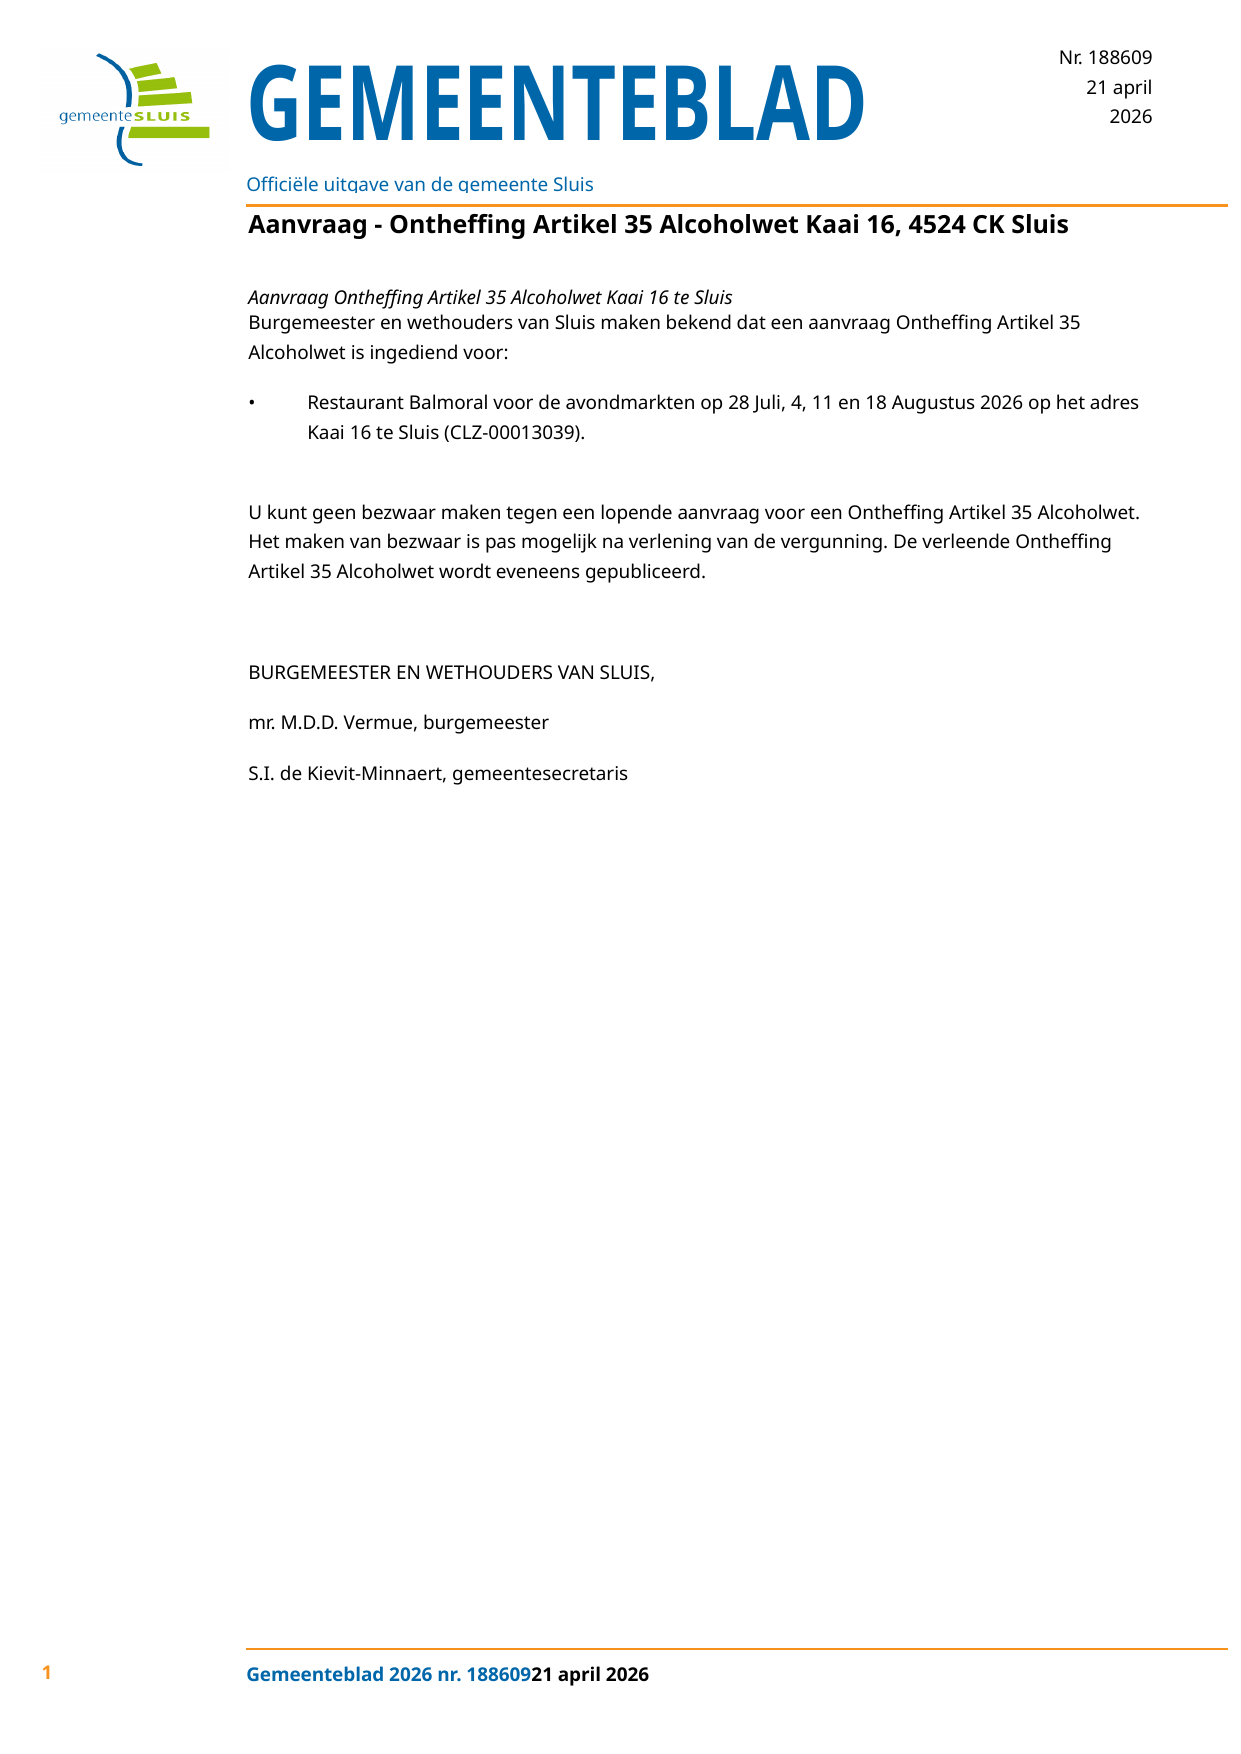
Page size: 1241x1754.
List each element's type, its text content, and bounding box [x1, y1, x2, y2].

picture [41, 47, 231, 172]
text Aanvraag - Ontheffing Artikel 35 Alcoholwet Kaai 16, 4524 CK Sluis [248, 207, 1152, 241]
text S.I. de Kievit-Minnaert, gemeentesecretaris [248, 760, 1152, 786]
text BURGEMEESTER EN WETHOUDERS VAN SLUIS, [248, 659, 1152, 685]
list Restaurant Balmoral voor de avondmarkten op 28 Juli, 4, 11 en 18 Augustus 2026 op het adres Kaai 16 te Sluis (CLZ-00013039). [248, 389, 1152, 445]
text U kunt geen bezwaar maken tegen een lopende aanvraag voor een Ontheffing Artikel 35 Alcoholwet. Het maken van bezwaar is pas mogelijk na verlening van de vergunning. De verleende Ontheffing Artikel 35 Alcoholwet wordt eveneens gepubliceerd. [248, 499, 1152, 584]
text Burgemeester en wethouders van Sluis maken bekend dat een aanvraag Ontheffing Artikel 35 Alcoholwet is ingediend voor: [248, 309, 1152, 365]
text mr. M.D.D. Vermue, burgemeester [248, 709, 1152, 735]
text Aanvraag Ontheffing Artikel 35 Alcoholwet Kaai 16 te Sluis [248, 284, 1152, 309]
